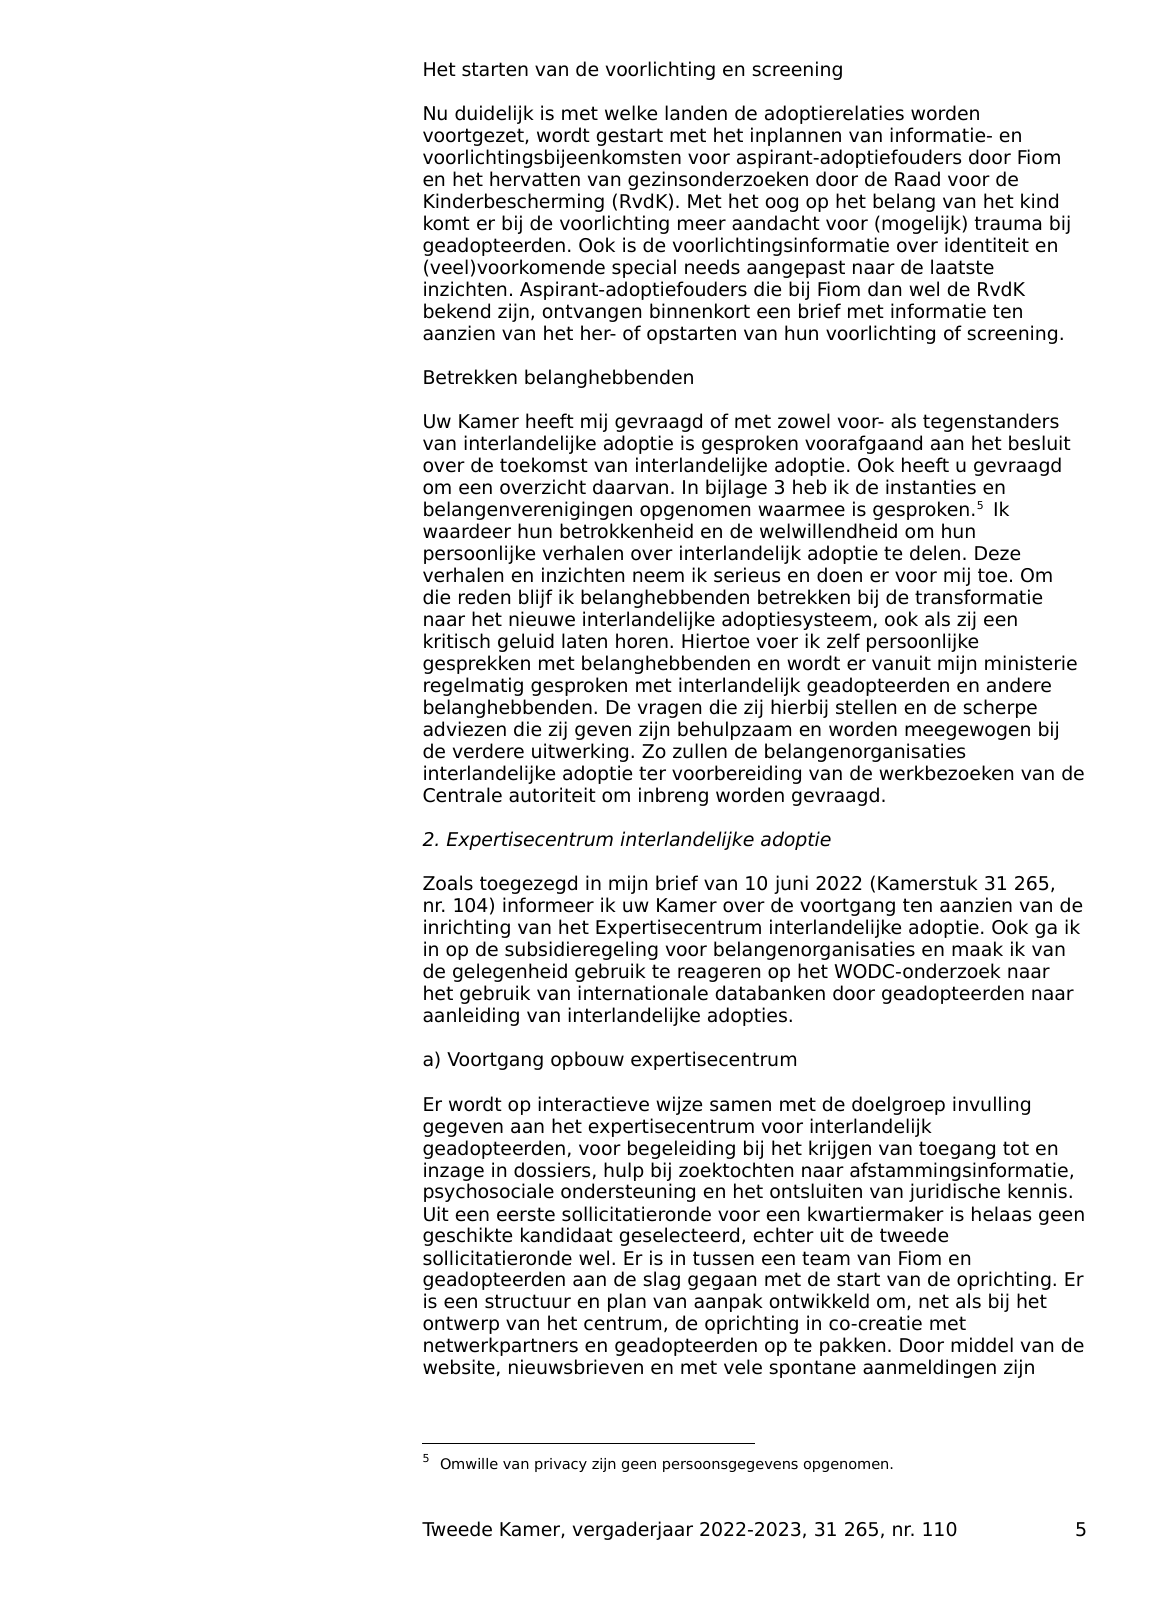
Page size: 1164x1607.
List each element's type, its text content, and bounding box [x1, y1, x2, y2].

text Zoals toegezegd in mijn brief van 10 juni 2022 (Kamerstuk 31 265, nr. 104) informeer ik uw Kamer over de voortgang ten aanzien van de inrichting van het Expertisecentrum interlandelijke adoptie. Ook ga ik in op de subsidieregeling voor belangenorganisaties en maak ik van de gelegenheid gebruik te reageren op het WODC-onderzoek naar het gebruik van internationale databanken door geadopteerden naar aanleiding van interlandelijke adopties. [422, 873, 1087, 1027]
subtitle a) Voortgang opbouw expertisecentrum [422, 1049, 1087, 1071]
text Nu duidelijk is met welke landen de adoptierelaties worden voortgezet, wordt gestart met het inplannen van informatie- en voorlichtingsbijeenkomsten voor aspirant-adoptiefouders door Fiom en het hervatten van gezinsonderzoeken door de Raad voor de Kinderbescherming (RvdK). Met het oog op het belang van het kind komt er bij de voorlichting meer aandacht voor (mogelijk) trauma bij geadopteerden. Ook is de voorlichtingsinformatie over identiteit en (veel)voorkomende special needs aangepast naar de laatste inzichten. Aspirant-adoptiefouders die bij Fiom dan wel de RvdK bekend zijn, ontvangen binnenkort een brief met informatie ten aanzien van het her- of opstarten van hun voorlichting of screening. [422, 103, 1087, 345]
text Omwille van privacy zijn geen persoonsgegevens opgenomen. [422, 1452, 1087, 1474]
subtitle 2. Expertisecentrum interlandelijke adoptie [422, 829, 1087, 851]
text Er wordt op interactieve wijze samen met de doelgroep invulling gegeven aan het expertisecentrum voor interlandelijk geadopteerden, voor begeleiding bij het krijgen van toegang tot en inzage in dossiers, hulp bij zoektochten naar afstammingsinformatie, psychosociale ondersteuning en het ontsluiten van juridische kennis. Uit een eerste sollicitatieronde voor een kwartiermaker is helaas geen geschikte kandidaat geselecteerd, echter uit de tweede sollicitatieronde wel. Er is in tussen een team van Fiom en geadopteerden aan de slag gegaan met de start van de oprichting. Er is een structuur en plan van aanpak ontwikkeld om, net als bij het ontwerp van het centrum, de oprichting in co-creatie met netwerkpartners en geadopteerden op te pakken. Door middel van de website, nieuwsbrieven en met vele spontane aanmeldingen zijn [422, 1093, 1087, 1379]
subtitle Betrekken belanghebbenden [422, 367, 1087, 389]
subtitle Het starten van de voorlichting en screening [422, 59, 1087, 81]
text Uw Kamer heeft mij gevraagd of met zowel voor- als tegenstanders van interlandelijke adoptie is gesproken voorafgaand aan het besluit over de toekomst van interlandelijke adoptie. Ook heeft u gevraagd om een overzicht daarvan. In bijlage 3 heb ik de instanties en belangenverenigingen opgenomen waarmee is gesproken. Ik waardeer hun betrokkenheid en de welwillendheid om hun persoonlijke verhalen over interlandelijk adoptie te delen. Deze verhalen en inzichten neem ik serieus en doen er voor mij toe. Om die reden blijf ik belanghebbenden betrekken bij de transformatie naar het nieuwe interlandelijke adoptiesysteem, ook als zij een kritisch geluid laten horen. Hiertoe voer ik zelf persoonlijke gesprekken met belanghebbenden en wordt er vanuit mijn ministerie regelmatig gesproken met interlandelijk geadopteerden en andere belanghebbenden. De vragen die zij hierbij stellen en de scherpe adviezen die zij geven zijn behulpzaam en worden meegewogen bij de verdere uitwerking. Zo zullen de belangenorganisaties interlandelijke adoptie ter voorbereiding van de werkbezoeken van de Centrale autoriteit om inbreng worden gevraagd. [422, 411, 1087, 807]
